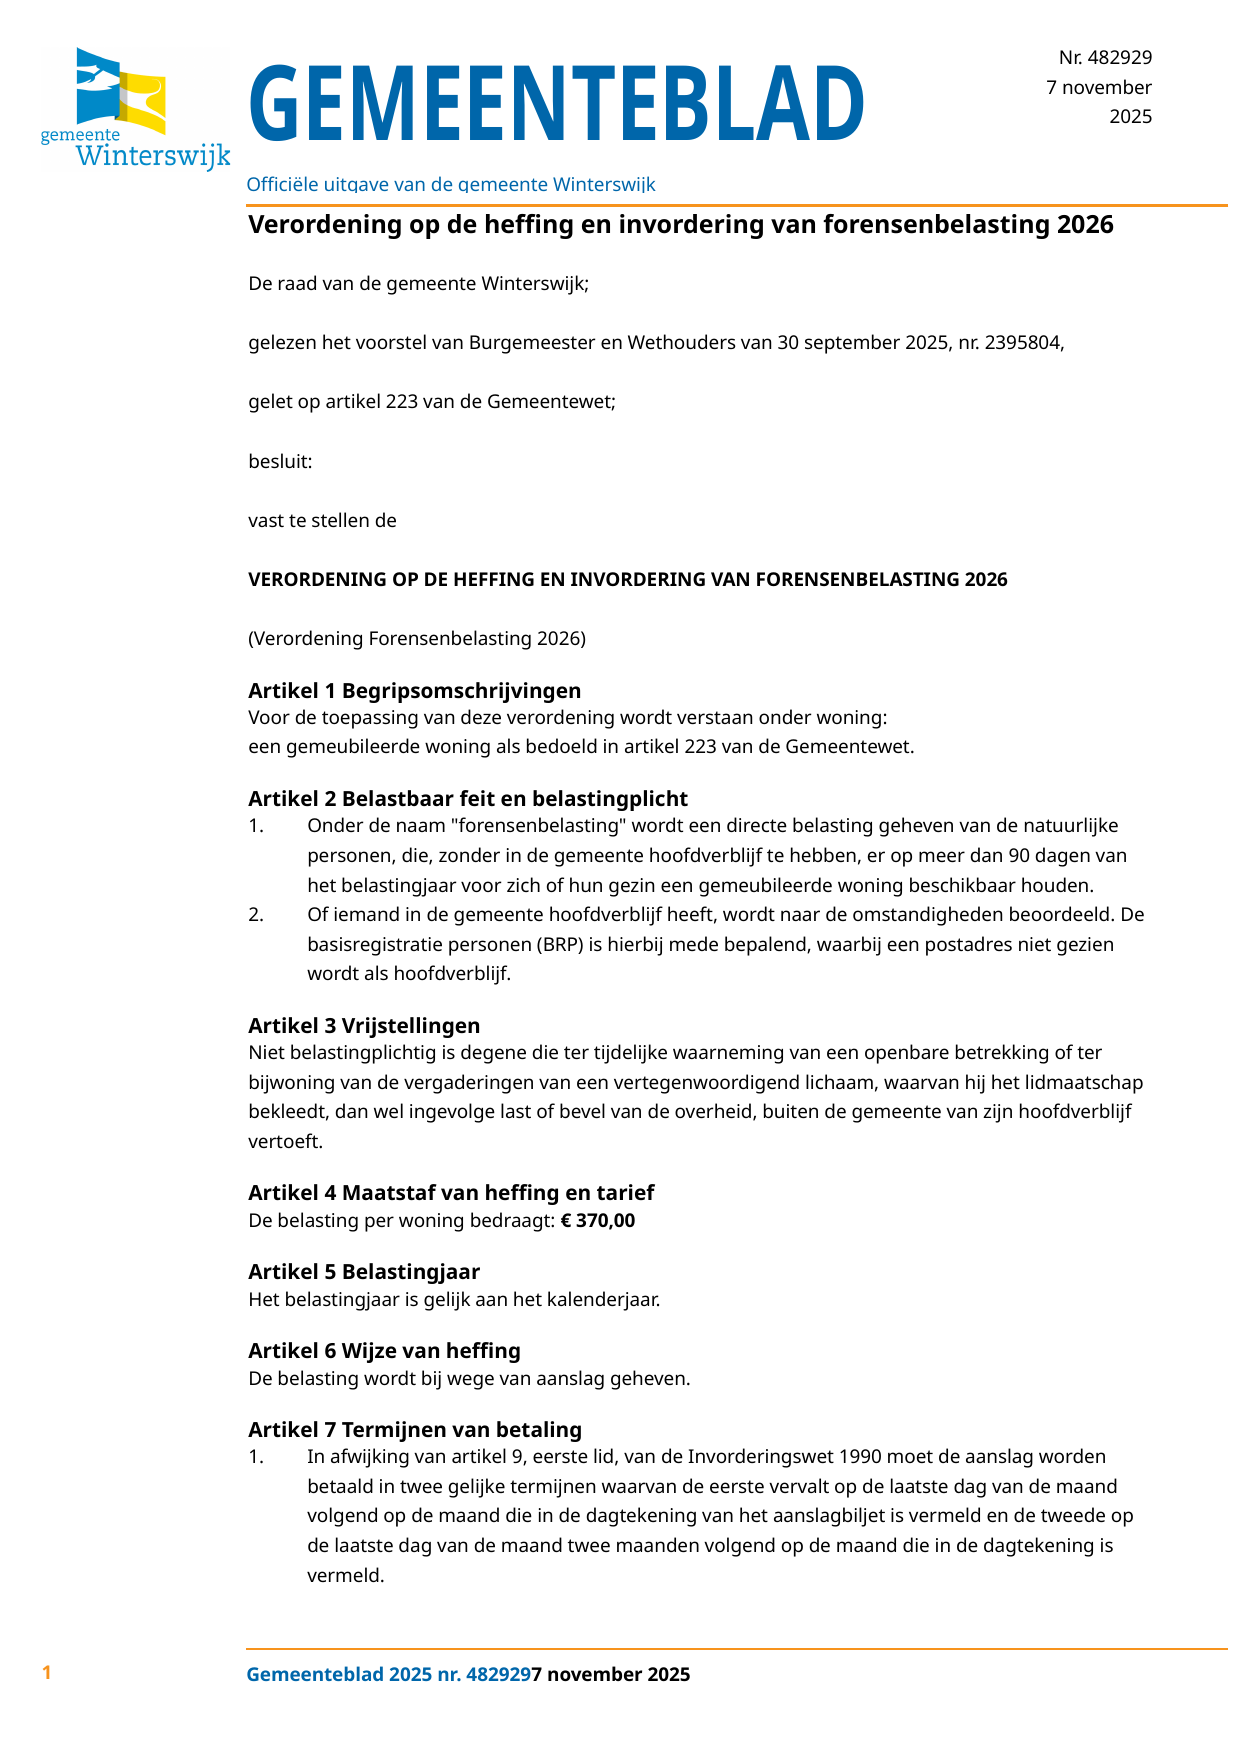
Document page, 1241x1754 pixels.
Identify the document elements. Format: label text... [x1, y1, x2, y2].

picture [225, 153, 231, 162]
text vast te stellen de [248, 507, 1152, 533]
text Artikel 5 Belastingjaar [248, 1257, 1152, 1286]
list Onder de naam "forensenbelasting" wordt een directe belasting geheven van de natuurlijke personen, die, zonder in de gemeente hoofdverblijf te hebben, er op meer dan 90 dagen van het belastingjaar voor zich of hun gezin een gemeubileerde woning beschikbaar houden. [248, 813, 1152, 897]
picture [41, 47, 231, 172]
text Artikel 1 Begripsomschrijvingen [248, 676, 1152, 704]
text besluit: [248, 448, 1152, 473]
text (Verordening Forensenbelasting 2026) [248, 625, 1152, 651]
text De raad van de gemeente Winterswijk; [248, 270, 1152, 296]
list In afwijking van artikel 9, eerste lid, van de Invorderingswet 1990 moet de aanslag worden betaald in twee gelijke termijnen waarvan de eerste vervalt op de laatste dag van de maand volgend op de maand die in de dagtekening van het aanslagbiljet is vermeld en de tweede op de laatste dag van de maand twee maanden volgend op de maand die in de dagtekening is vermeld. [248, 1443, 1152, 1588]
text Het belastingjaar is gelijk aan het kalenderjaar. [248, 1286, 1152, 1312]
text Niet belastingplichtig is degene die ter tijdelijke waarneming van een openbare betrekking of ter bijwoning van de vergaderingen van een vertegenwoordigend lichaam, waarvan hij het lidmaatschap bekleedt, dan wel ingevolge last of bevel van de overheid, buiten de gemeente van zijn hoofdverblijf vertoeft. [248, 1039, 1152, 1154]
text gelet op artikel 223 van de Gemeentewet; [248, 389, 1152, 414]
text De belasting per woning bedraagt: € 370,00 [248, 1207, 1152, 1233]
text VERORDENING OP DE HEFFING EN INVORDERING VAN FORENSENBELASTING 2026 [248, 566, 1152, 592]
text Artikel 3 Vrijstellingen [248, 1011, 1152, 1039]
text De belasting wordt bij wege van aanslag geheven. [248, 1365, 1152, 1390]
text Voor de toepassing van deze verordening wordt verstaan onder woning: [248, 704, 1152, 730]
text een gemeubileerde woning als bedoeld in artikel 223 van de Gemeentewet. [248, 734, 1152, 759]
text Artikel 4 Maatstaf van heffing en tarief [248, 1178, 1152, 1207]
text Artikel 2 Belastbaar feit en belastingplicht [248, 784, 1152, 813]
text gelezen het voorstel van Burgemeester en Wethouders van 30 september 2025, nr. 2395804, [248, 329, 1152, 355]
text Verordening op de heffing en invordering van forensenbelasting 2026 [248, 207, 1152, 241]
text Artikel 7 Termijnen van betaling [248, 1415, 1152, 1443]
list Of iemand in de gemeente hoofdverblijf heeft, wordt naar de omstandigheden beoordeeld. De basisregistratie personen (BRP) is hierbij mede bepalend, waarbij een postadres niet gezien wordt als hoofdverblijf. [248, 901, 1152, 986]
text Artikel 6 Wijze van heffing [248, 1336, 1152, 1365]
